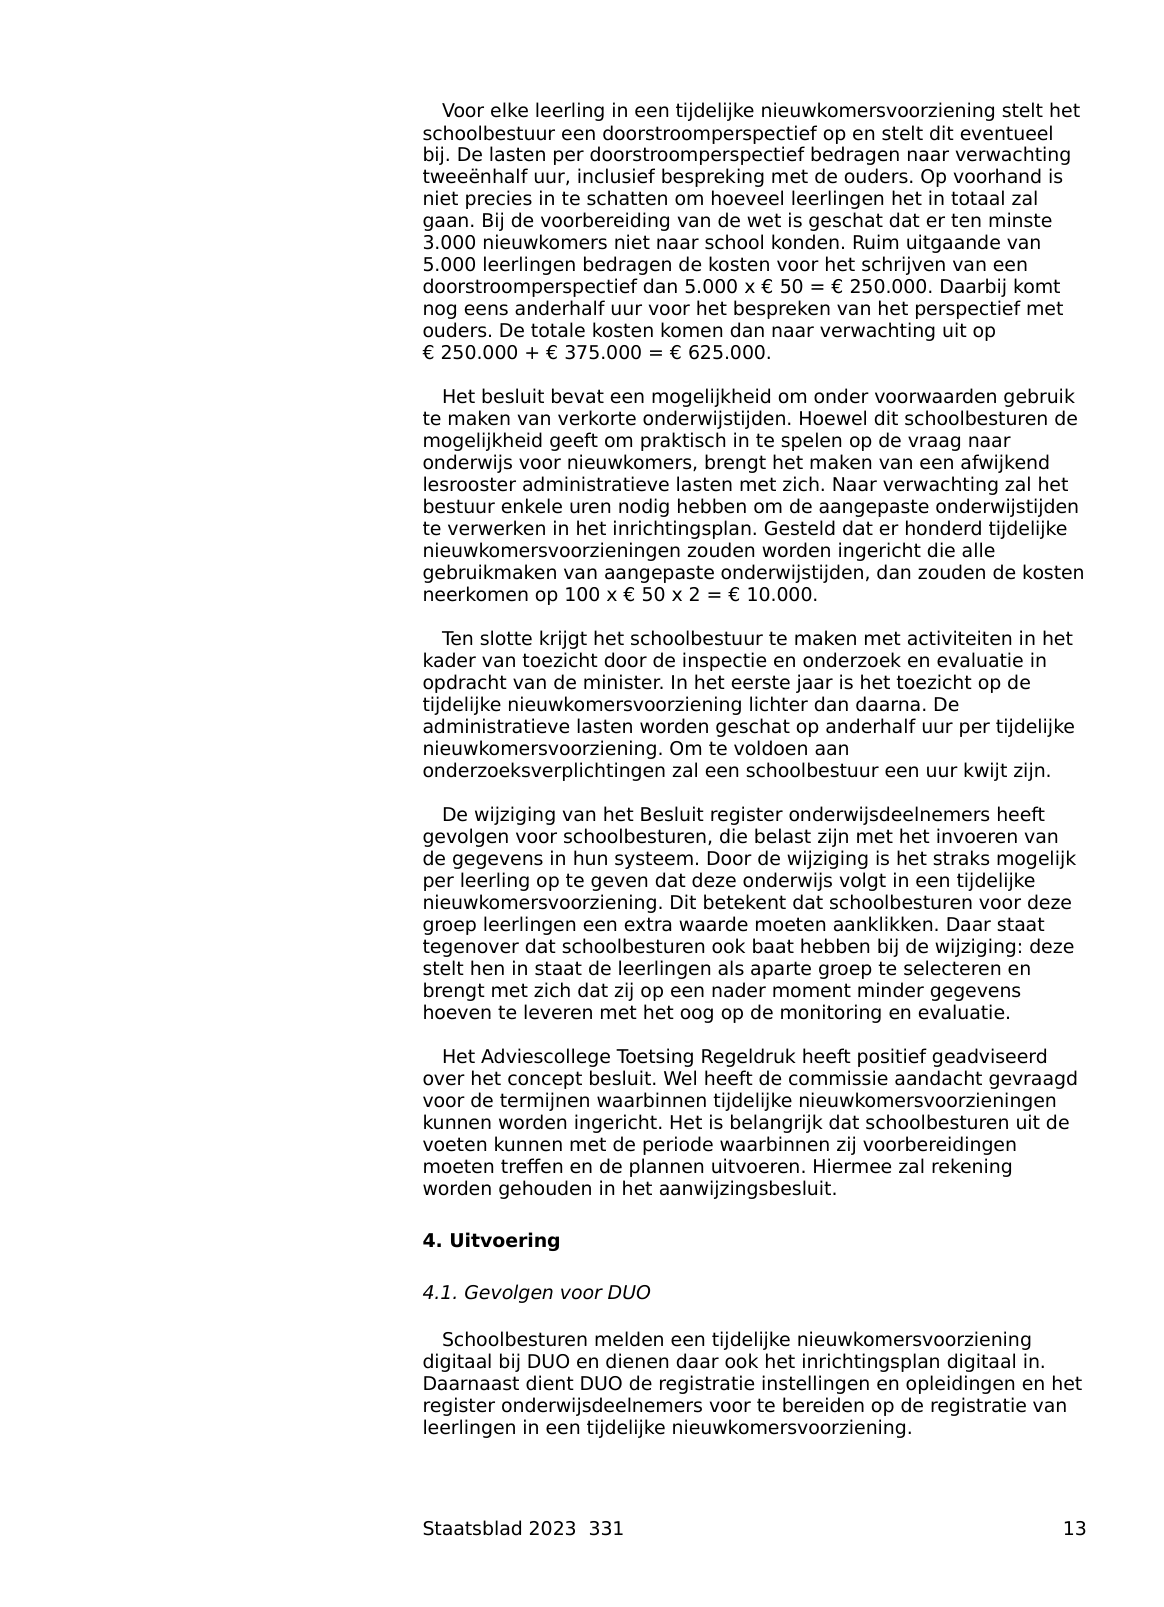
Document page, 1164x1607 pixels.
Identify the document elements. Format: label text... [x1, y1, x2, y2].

text Voor elke leerling in een tijdelijke nieuwkomersvoorziening stelt het schoolbestuur een doorstroomperspectief op en stelt dit eventueel bij. De lasten per doorstroomperspectief bedragen naar verwachting tweeënhalf uur, inclusief bespreking met de ouders. Op voorhand is niet precies in te schatten om hoeveel leerlingen het in totaal zal gaan. Bij de voorbereiding van de wet is geschat dat er ten minste 3.000 nieuwkomers niet naar school konden. Ruim uitgaande van 5.000 leerlingen bedragen de kosten voor het schrijven van een doorstroomperspectief dan 5.000 x € 50 = € 250.000. Daarbij komt nog eens anderhalf uur voor het bespreken van het perspectief met ouders. De totale kosten komen dan naar verwachting uit op € 250.000 + € 375.000 = € 625.000. [422, 100, 1087, 364]
text Het besluit bevat een mogelijkheid om onder voorwaarden gebruik te maken van verkorte onderwijstijden. Hoewel dit schoolbesturen de mogelijkheid geeft om praktisch in te spelen op de vraag naar onderwijs voor nieuwkomers, brengt het maken van een afwijkend lesrooster administratieve lasten met zich. Naar verwachting zal het bestuur enkele uren nodig hebben om de aangepaste onderwijstijden te verwerken in het inrichtingsplan. Gesteld dat er honderd tijdelijke nieuwkomersvoorzieningen zouden worden ingericht die alle gebruikmaken van aangepaste onderwijstijden, dan zouden de kosten neerkomen op 100 x € 50 x 2 = € 10.000. [422, 386, 1087, 606]
subtitle 4.1. Gevolgen voor DUO [422, 1282, 1087, 1304]
text Ten slotte krijgt het schoolbestuur te maken met activiteiten in het kader van toezicht door de inspectie en onderzoek en evaluatie in opdracht van de minister. In het eerste jaar is het toezicht op de tijdelijke nieuwkomersvoorziening lichter dan daarna. De administratieve lasten worden geschat op anderhalf uur per tijdelijke nieuwkomersvoorziening. Om te voldoen aan onderzoeksverplichtingen zal een schoolbestuur een uur kwijt zijn. [422, 628, 1087, 782]
text De wijziging van het Besluit register onderwijsdeelnemers heeft gevolgen voor schoolbesturen, die belast zijn met het invoeren van de gegevens in hun systeem. Door de wijziging is het straks mogelijk per leerling op te geven dat deze onderwijs volgt in een tijdelijke nieuwkomersvoorziening. Dit betekent dat schoolbesturen voor deze groep leerlingen een extra waarde moeten aanklikken. Daar staat tegenover dat schoolbesturen ook baat hebben bij de wijziging: deze stelt hen in staat de leerlingen als aparte groep te selecteren en brengt met zich dat zij op een nader moment minder gegevens hoeven te leveren met het oog op de monitoring en evaluatie. [422, 804, 1087, 1024]
text Het Adviescollege Toetsing Regeldruk heeft positief geadviseerd over het concept besluit. Wel heeft de commissie aandacht gevraagd voor de termijnen waarbinnen tijdelijke nieuwkomersvoorzieningen kunnen worden ingericht. Het is belangrijk dat schoolbesturen uit de voeten kunnen met de periode waarbinnen zij voorbereidingen moeten treffen en de plannen uitvoeren. Hiermee zal rekening worden gehouden in het aanwijzingsbesluit. [422, 1046, 1087, 1200]
subtitle 4. Uitvoering [422, 1230, 1087, 1252]
text Schoolbesturen melden een tijdelijke nieuwkomersvoorziening digitaal bij DUO en dienen daar ook het inrichtingsplan digitaal in. Daarnaast dient DUO de registratie instellingen en opleidingen en het register onderwijsdeelnemers voor te bereiden op de registratie van leerlingen in een tijdelijke nieuwkomersvoorziening. [422, 1329, 1087, 1439]
